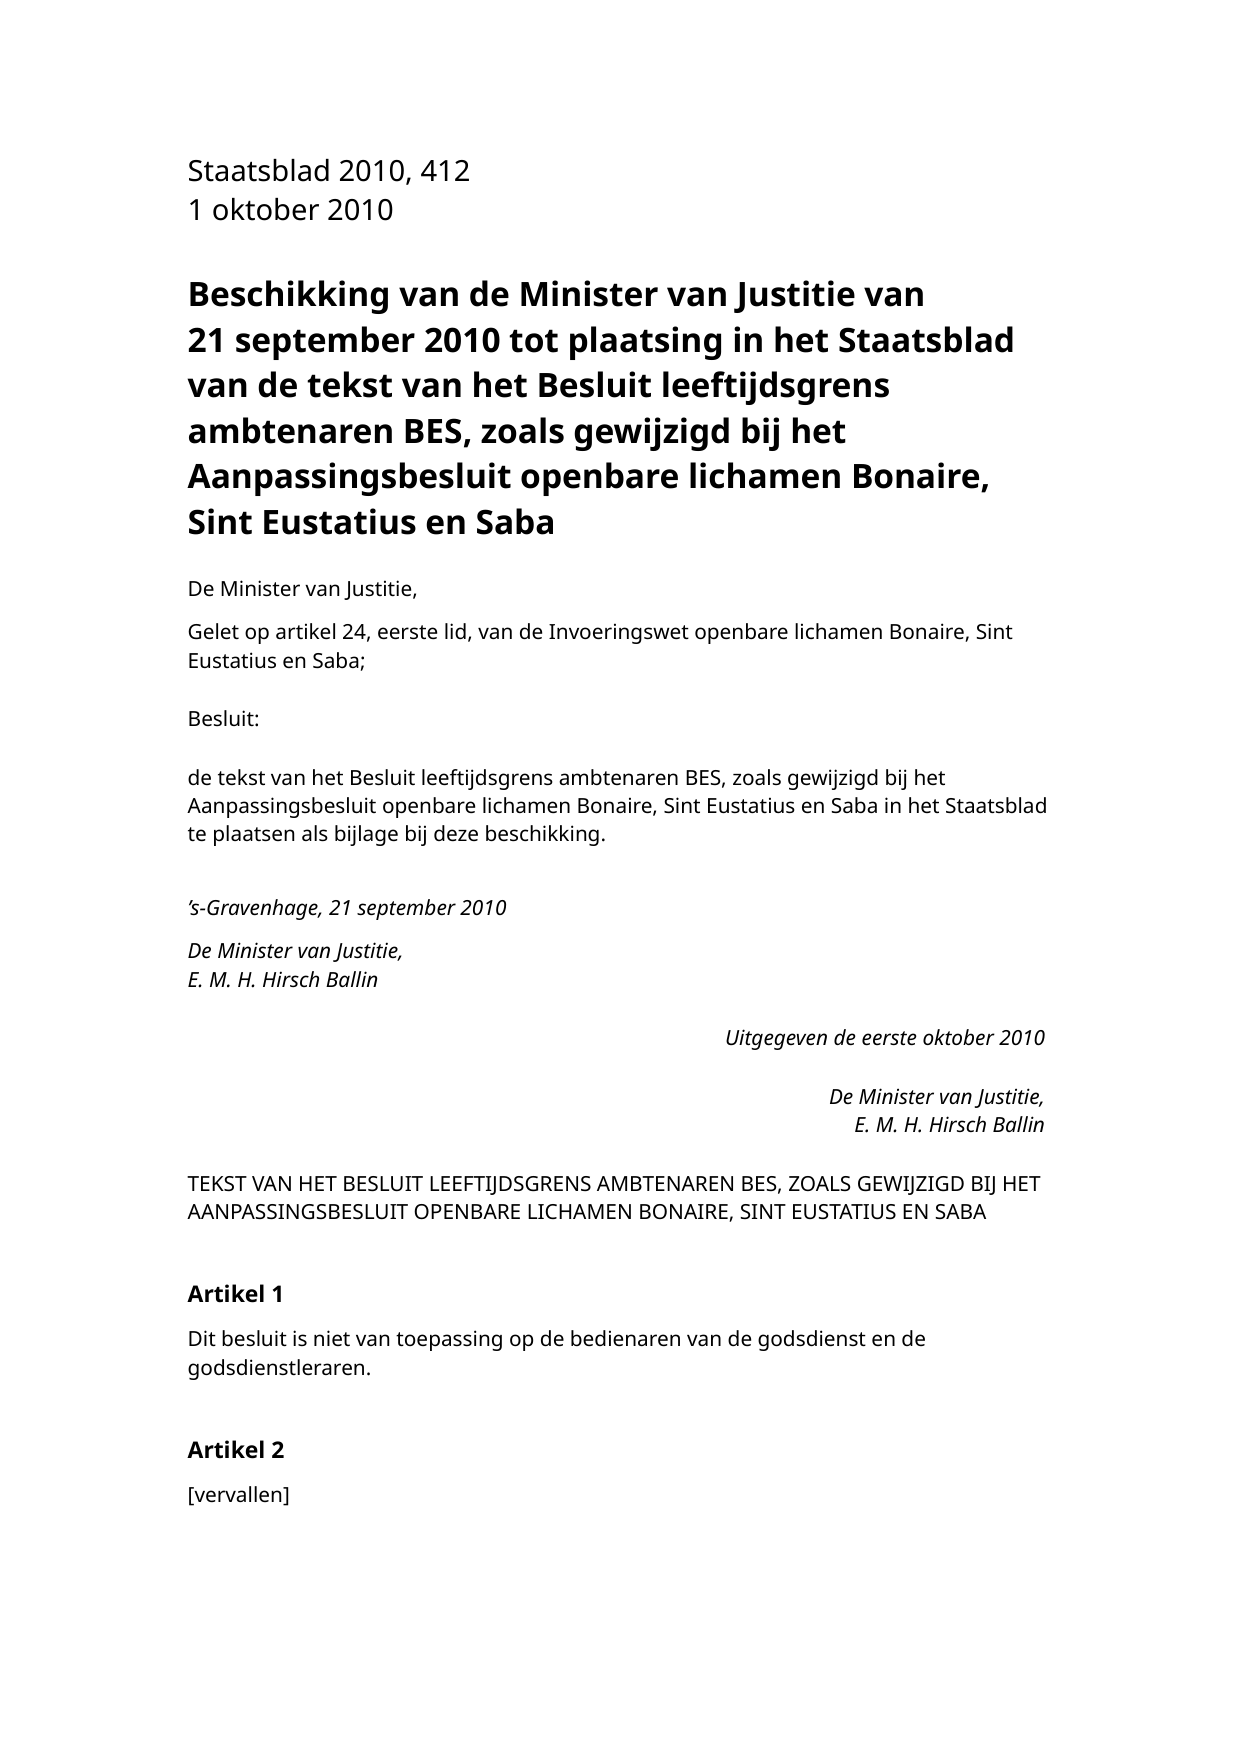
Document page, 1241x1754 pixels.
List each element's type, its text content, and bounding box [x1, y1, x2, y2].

text ’s-Gravenhage, 21 september 2010 [187, 893, 1053, 921]
text Dit besluit is niet van toepassing op de bedienaren van de godsdienst en de godsdienstleraren. [187, 1324, 1053, 1381]
subtitle TEKST VAN HET BESLUIT LEEFTIJDSGRENS AMBTENAREN BES, ZOALS GEWIJZIGD BIJ HET AANPASSINGSBESLUIT OPENBARE LICHAMEN BONAIRE, SINT EUSTATIUS EN SABA [187, 1169, 1053, 1226]
subtitle Artikel 1 [187, 1278, 1053, 1309]
text Besluit: [187, 704, 1053, 733]
text E. M. H. Hirsch Ballin [187, 1110, 1053, 1139]
text E. M. H. Hirsch Ballin [187, 965, 1053, 993]
subtitle Artikel 2 [187, 1434, 1053, 1465]
text De Minister van Justitie, [187, 1082, 1053, 1110]
text Gelet op artikel 24, eerste lid, van de Invoeringswet openbare lichamen Bonaire, Sint Eustatius en Saba; [187, 617, 1053, 674]
text De Minister van Justitie, [187, 936, 1053, 965]
text [vervallen] [187, 1480, 1053, 1508]
text Uitgegeven de eerste oktober 2010 [187, 1023, 1053, 1052]
text de tekst van het Besluit leeftijdsgrens ambtenaren BES, zoals gewijzigd bij het Aanpassingsbesluit openbare lichamen Bonaire, Sint Eustatius en Saba in het Staatsblad te plaatsen als bijlage bij deze beschikking. [187, 763, 1053, 848]
text Staatsblad 2010, 412 [187, 150, 1053, 190]
text 1 oktober 2010 [187, 190, 1053, 229]
text De Minister van Justitie, [187, 574, 1053, 602]
subtitle Beschikking van de Minister van Justitie van 21 september 2010 tot plaatsing in het Staatsblad van de tekst van het Besluit leeftijdsgrens ambtenaren BES, zoals gewijzigd bij het Aanpassingsbesluit openbare lichamen Bonaire, Sint Eustatius en Saba [187, 271, 1053, 544]
